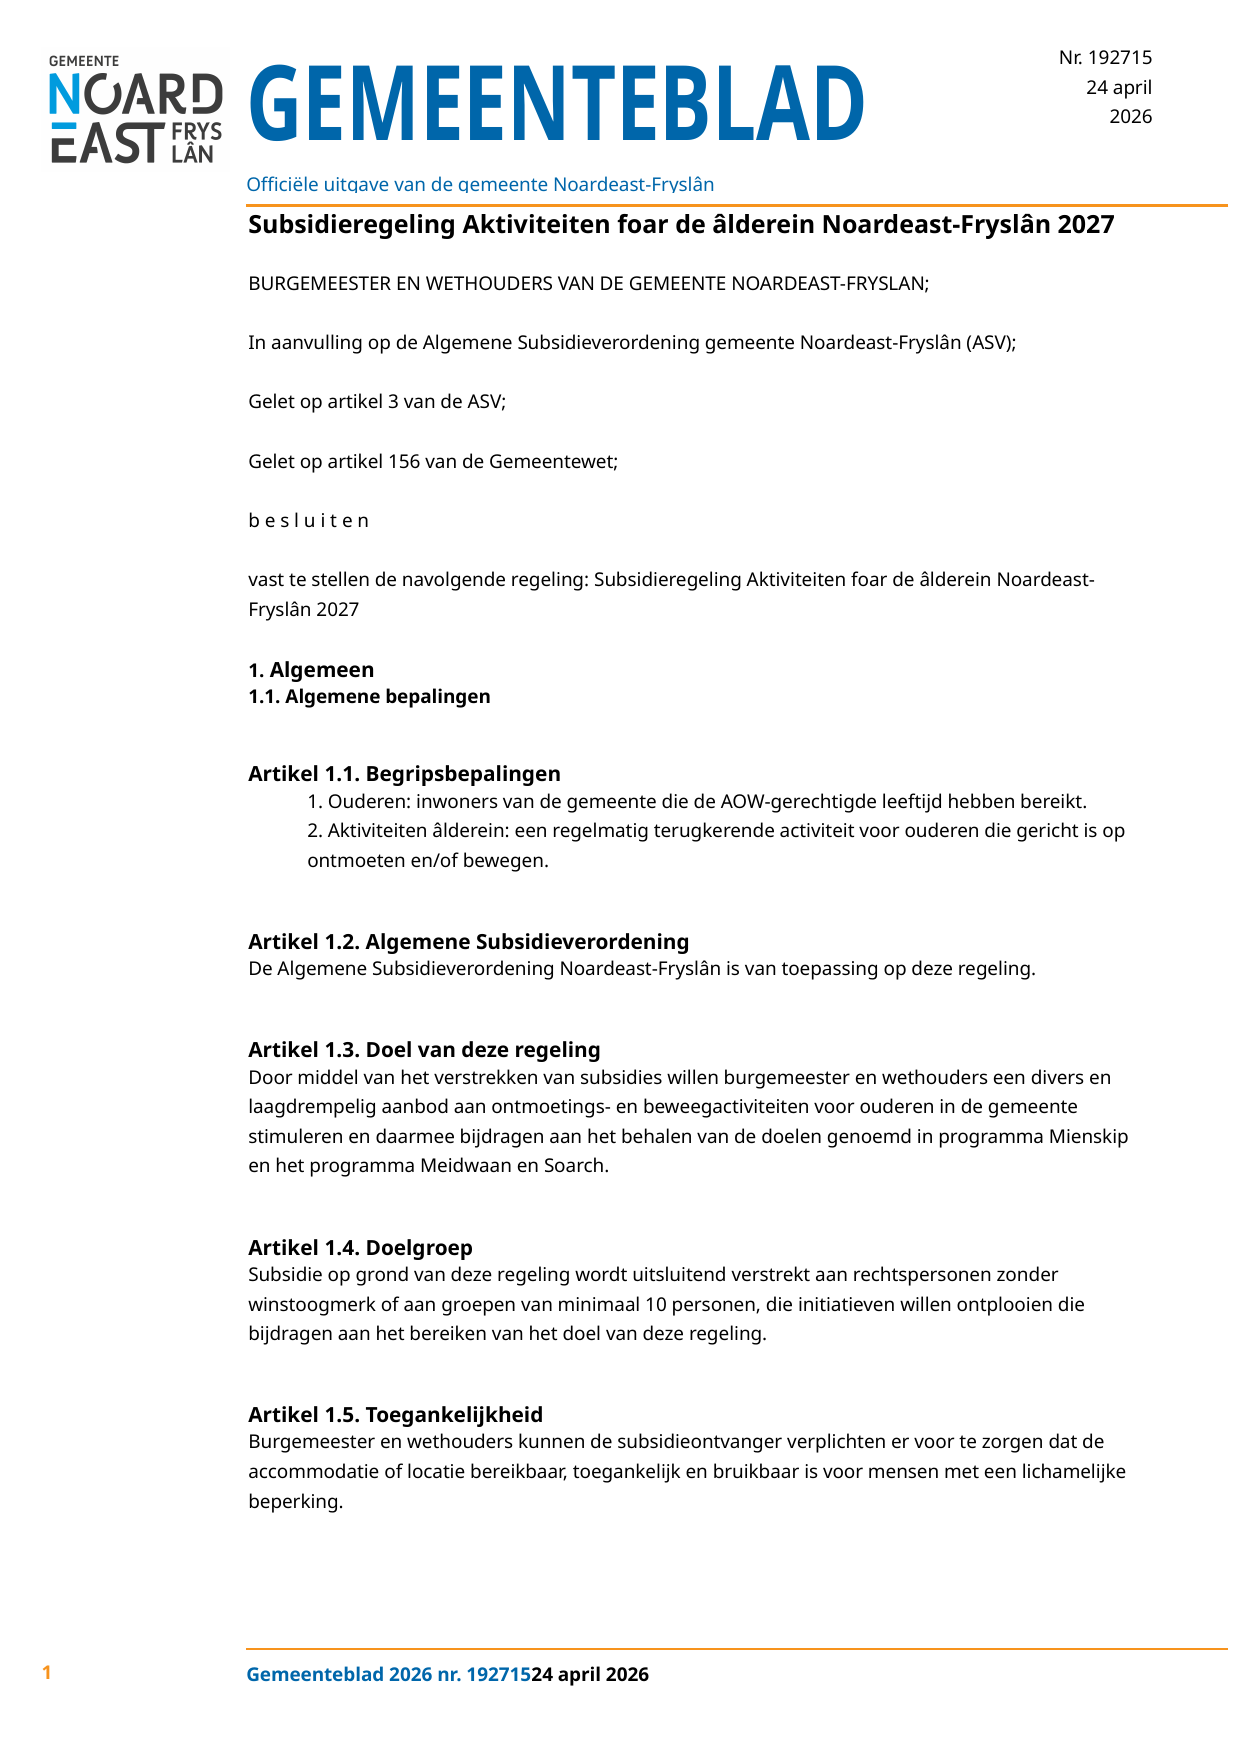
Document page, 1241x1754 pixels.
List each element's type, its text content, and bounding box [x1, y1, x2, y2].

text In aanvulling op de Algemene Subsidieverordening gemeente Noardeast-Fryslân (ASV); [248, 329, 1152, 355]
text Artikel 1.2. Algemene Subsidieverordening [248, 927, 1152, 956]
text 1.1. Algemene bepalingen [248, 683, 1152, 709]
list 1. Ouderen: inwoners van de gemeente die de AOW-gerechtigde leeftijd hebben bereikt. [248, 788, 1152, 814]
text b e s l u i t e n [248, 507, 1152, 533]
text BURGEMEESTER EN WETHOUDERS VAN DE GEMEENTE NOARDEAST-FRYSLAN; [248, 270, 1152, 296]
text Artikel 1.5. Toegankelijkheid [248, 1400, 1152, 1429]
text vast te stellen de navolgende regeling: Subsidieregeling Aktiviteiten foar de âlderein Noardeast-Fryslân 2027 [248, 566, 1152, 621]
list 2. Aktiviteiten âlderein: een regelmatig terugkerende activiteit voor ouderen die gericht is op ontmoeten en/of bewegen. [248, 817, 1152, 873]
text Door middel van het verstrekken van subsidies willen burgemeester en wethouders een divers en laagdrempelig aanbod aan ontmoetings- en beweegactiviteiten voor ouderen in de gemeente stimuleren en daarmee bijdragen aan het behalen van de doelen genoemd in programma Mienskip en het programma Meidwaan en Soarch. [248, 1064, 1152, 1178]
text Artikel 1.3. Doel van deze regeling [248, 1036, 1152, 1064]
text Burgemeester en wethouders kunnen de subsidieontvanger verplichten er voor te zorgen dat de accommodatie of locatie bereikbaar, toegankelijk en bruikbaar is voor mensen met een lichamelijke beperking. [248, 1429, 1152, 1514]
text De Algemene Subsidieverordening Noardeast-Fryslân is van toepassing op deze regeling. [248, 956, 1152, 981]
text Subsidieregeling Aktiviteiten foar de âlderein Noardeast-Fryslân 2027 [248, 207, 1152, 241]
text Artikel 1.4. Doelgroep [248, 1233, 1152, 1261]
text Artikel 1.1. Begripsbepalingen [248, 759, 1152, 788]
text 1. Algemeen [248, 655, 1152, 683]
text Gelet op artikel 3 van de ASV; [248, 389, 1152, 414]
picture [41, 47, 231, 172]
text Gelet op artikel 156 van de Gemeentewet; [248, 448, 1152, 473]
text Subsidie op grond van deze regeling wordt uitsluitend verstrekt aan rechtspersonen zonder winstoogmerk of aan groepen van minimaal 10 personen, die initiatieven willen ontplooien die bijdragen aan het bereiken van het doel van deze regeling. [248, 1261, 1152, 1346]
